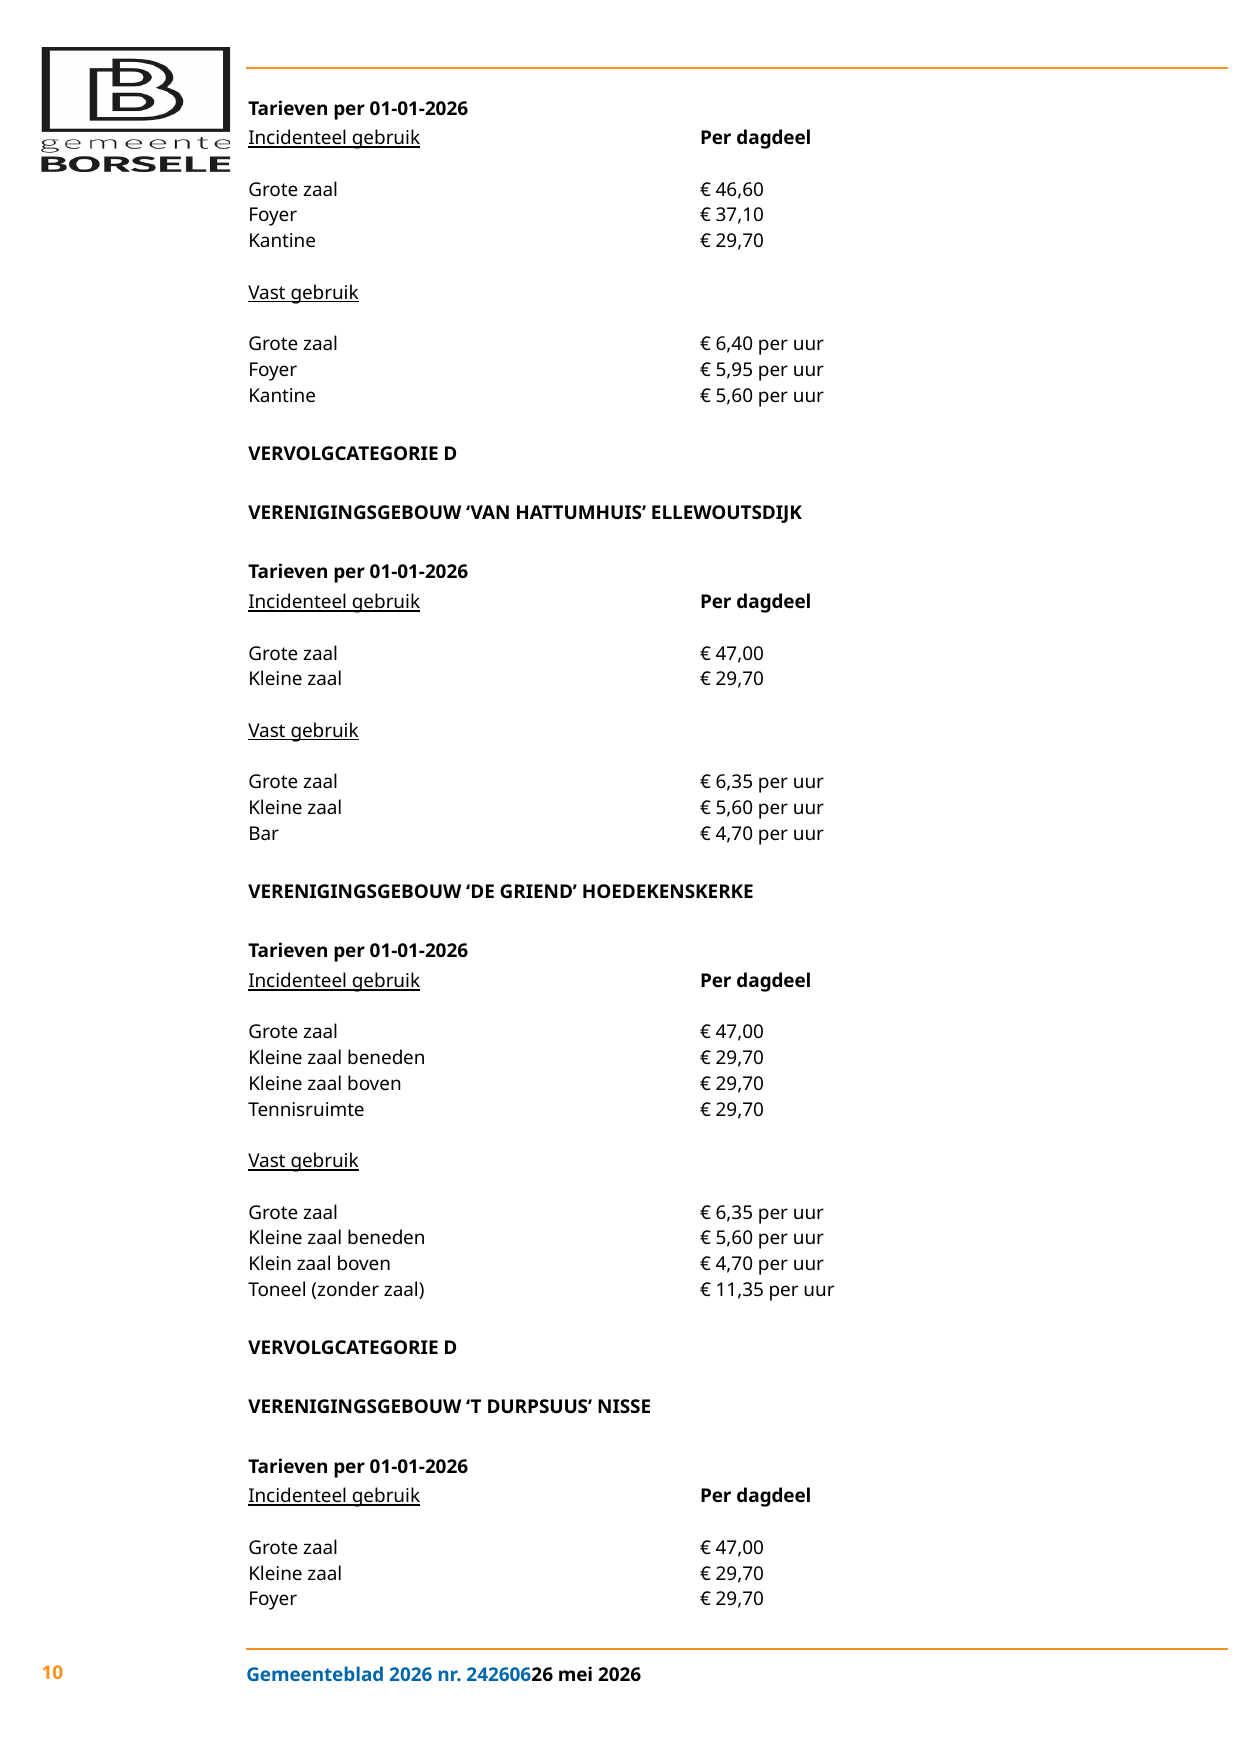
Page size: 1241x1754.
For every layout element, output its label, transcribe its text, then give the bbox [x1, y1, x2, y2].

table_cell Grote zaal [248, 1199, 700, 1224]
table_cell € 29,70 [700, 1045, 1152, 1070]
table_cell [700, 993, 1152, 1019]
table_cell € 6,35 per uur [700, 769, 1152, 794]
table_cell [248, 743, 700, 768]
table_cell € 6,35 per uur [700, 1199, 1152, 1224]
table_cell [700, 1508, 1152, 1534]
table_cell [700, 691, 1152, 717]
table_cell [700, 1122, 1152, 1147]
table_cell Vast gebruik [248, 1148, 700, 1173]
text VERENIGINGSGEBOUW ‘VAN HATTUMHUIS’ ELLEWOUTSDIJK [248, 499, 1152, 525]
table_cell Kleine zaal boven [248, 1070, 700, 1096]
table_cell [248, 1508, 700, 1534]
table_cell € 46,60 [700, 176, 1152, 202]
table_cell Kleine zaal [248, 794, 700, 820]
table_header Incidenteel gebruik [248, 125, 700, 150]
table_cell [700, 743, 1152, 768]
text VERENIGINGSGEBOUW ‘DE GRIEND’ HOEDEKENSKERKE [248, 878, 1152, 904]
table_header Incidenteel gebruik [248, 1483, 700, 1508]
table_cell [248, 993, 700, 1019]
table_cell [248, 614, 700, 640]
table_cell Grote zaal [248, 769, 700, 794]
text VERENIGINGSGEBOUW ‘T DURPSUUS’ NISSE [248, 1394, 1152, 1419]
table_header Incidenteel gebruik [248, 588, 700, 614]
table_cell Foyer [248, 1586, 700, 1611]
table_cell [248, 253, 700, 279]
text Tarieven per 01-01-2026 [248, 1453, 1152, 1479]
table_cell € 29,70 [700, 1560, 1152, 1586]
table_cell Kantine [248, 382, 700, 407]
table_cell € 5,60 per uur [700, 1225, 1152, 1250]
table_cell € 29,70 [700, 1070, 1152, 1096]
table_cell [700, 150, 1152, 176]
table_cell Kleine zaal beneden [248, 1045, 700, 1070]
table_cell € 11,35 per uur [700, 1276, 1152, 1302]
table_cell € 29,70 [700, 1096, 1152, 1122]
table_cell Kleine zaal [248, 1560, 700, 1586]
table_cell [248, 1122, 700, 1147]
table_cell € 47,00 [700, 1534, 1152, 1560]
table_cell [700, 614, 1152, 640]
table_cell Tennisruimte [248, 1096, 700, 1122]
table_cell Bar [248, 820, 700, 846]
table_cell Grote zaal [248, 1534, 700, 1560]
text Tarieven per 01-01-2026 [248, 938, 1152, 963]
table_cell € 5,60 per uur [700, 794, 1152, 820]
table_header Per dagdeel [700, 1483, 1152, 1508]
table_cell € 4,70 per uur [700, 1250, 1152, 1276]
table_cell Foyer [248, 356, 700, 382]
table_cell € 37,10 [700, 202, 1152, 227]
table_cell € 29,70 [700, 666, 1152, 691]
text Tarieven per 01-01-2026 [248, 95, 1152, 121]
table_cell Kantine [248, 228, 700, 253]
table_cell [700, 717, 1152, 743]
table_cell € 5,95 per uur [700, 356, 1152, 382]
table_cell [700, 279, 1152, 304]
table_cell € 47,00 [700, 640, 1152, 666]
table_cell Toneel (zonder zaal) [248, 1276, 700, 1302]
text VERVOLGCATEGORIE D [248, 440, 1152, 466]
table_cell Kleine zaal beneden [248, 1225, 700, 1250]
table_header Per dagdeel [700, 588, 1152, 614]
table_cell [248, 305, 700, 330]
table_header Per dagdeel [700, 125, 1152, 150]
table_cell [248, 1173, 700, 1199]
table_cell Grote zaal [248, 330, 700, 356]
table_cell [700, 305, 1152, 330]
table_header Per dagdeel [700, 967, 1152, 993]
text VERVOLGCATEGORIE D [248, 1334, 1152, 1360]
table_cell [700, 1173, 1152, 1199]
table_cell [248, 691, 700, 717]
table_cell Vast gebruik [248, 717, 700, 743]
picture [41, 47, 231, 172]
table_cell [700, 253, 1152, 279]
table_cell Klein zaal boven [248, 1250, 700, 1276]
table_cell € 29,70 [700, 1586, 1152, 1611]
table_cell [248, 150, 700, 176]
table_cell Foyer [248, 202, 700, 227]
table_cell Grote zaal [248, 640, 700, 666]
table_cell Vast gebruik [248, 279, 700, 304]
table_cell Grote zaal [248, 1019, 700, 1044]
table_cell € 4,70 per uur [700, 820, 1152, 846]
table_cell € 29,70 [700, 228, 1152, 253]
table_header Incidenteel gebruik [248, 967, 700, 993]
table_cell Kleine zaal [248, 666, 700, 691]
text Tarieven per 01-01-2026 [248, 559, 1152, 584]
table_cell € 6,40 per uur [700, 330, 1152, 356]
table_cell € 5,60 per uur [700, 382, 1152, 407]
table_cell Grote zaal [248, 176, 700, 202]
table_cell [700, 1148, 1152, 1173]
table_cell € 47,00 [700, 1019, 1152, 1044]
